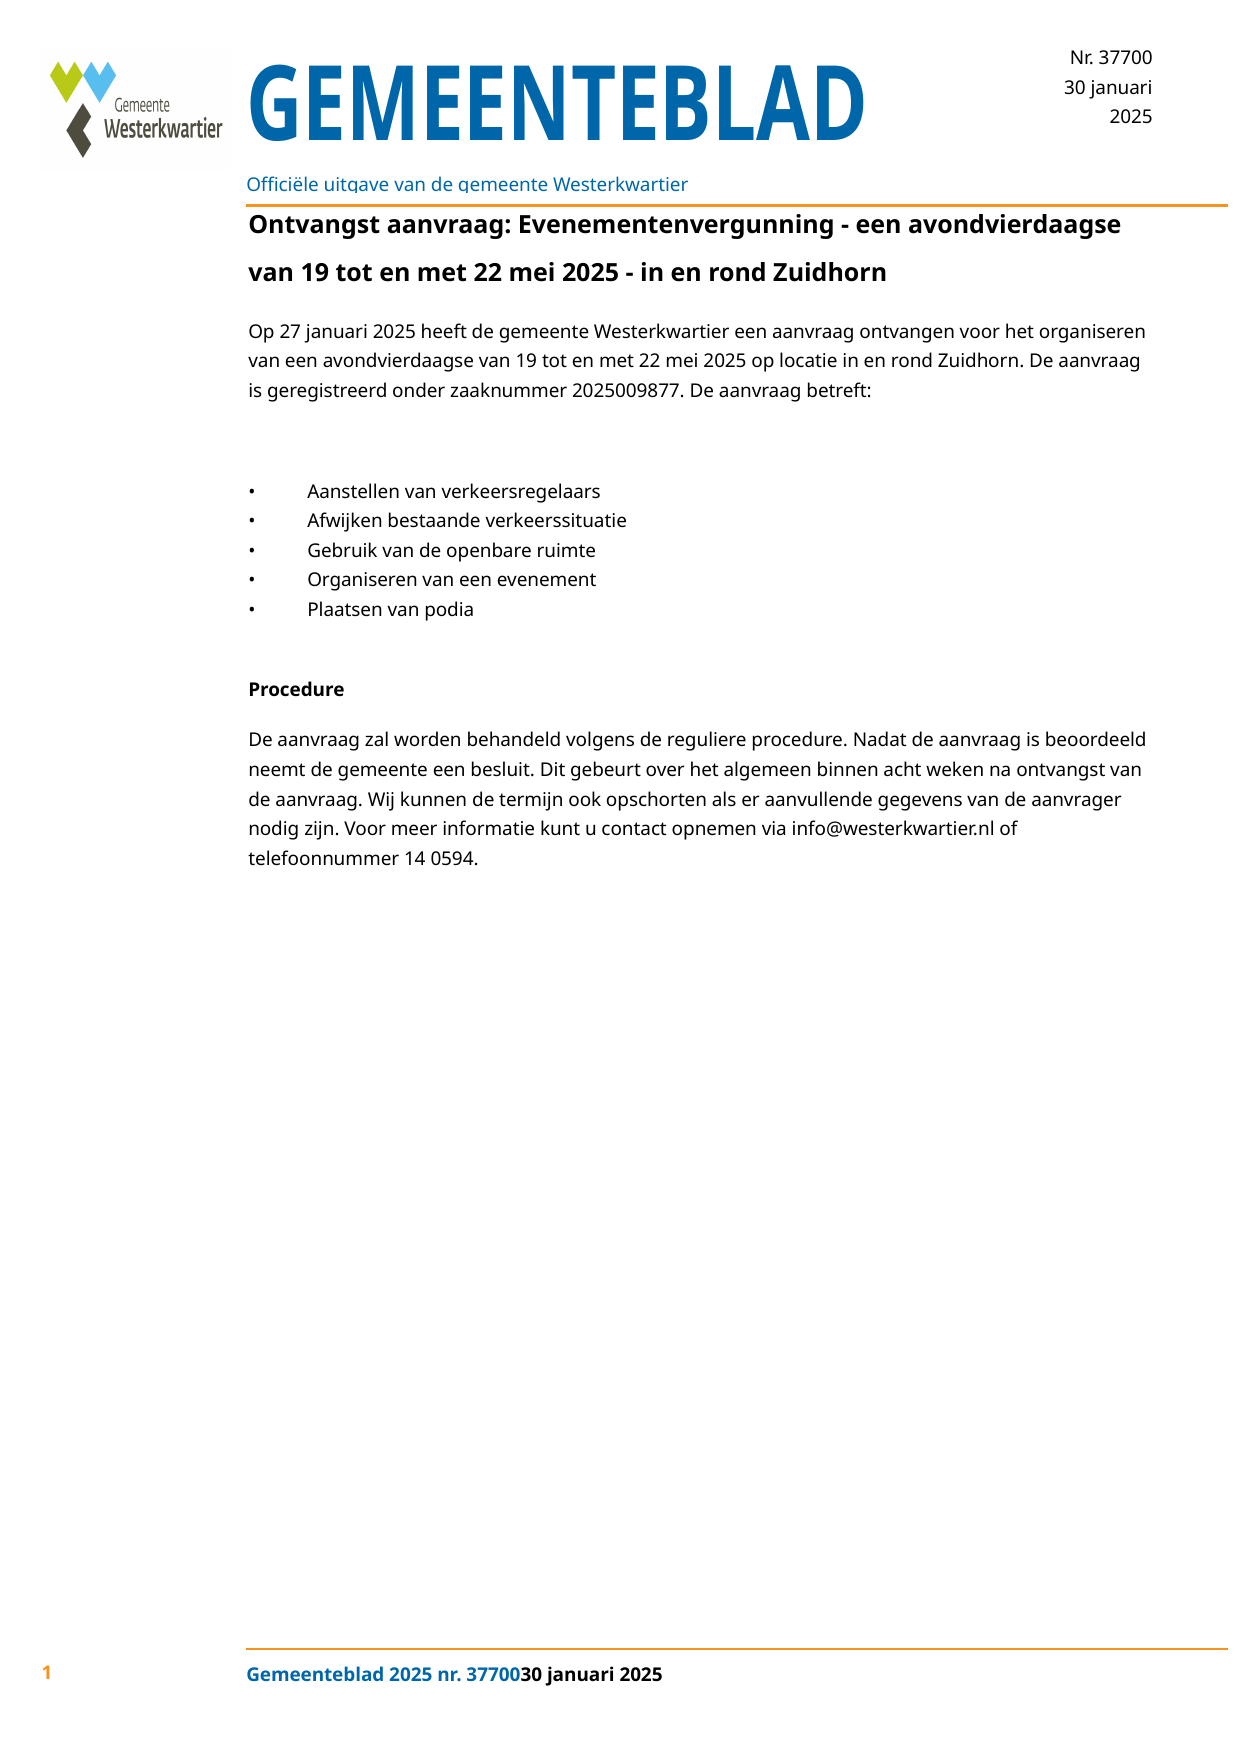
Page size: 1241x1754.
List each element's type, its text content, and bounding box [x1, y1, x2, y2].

text Procedure [248, 676, 1152, 702]
list Afwijken bestaande verkeerssituatie [248, 507, 1152, 533]
text De aanvraag zal worden behandeld volgens de reguliere procedure. Nadat de aanvraag is beoordeeld neemt de gemeente een besluit. Dit gebeurt over het algemeen binnen acht weken na ontvangst van de aanvraag. Wij kunnen de termijn ook opschorten als er aanvullende gegevens van de aanvrager nodig zijn. Voor meer informatie kunt u contact opnemen via info@westerkwartier.nl of telefoonnummer 14 0594. [248, 727, 1152, 871]
list Aanstellen van verkeersregelaars [248, 478, 1152, 504]
text Ontvangst aanvraag: Evenementenvergunning - een avondvierdaagse van 19 tot en met 22 mei 2025 - in en rond Zuidhorn [248, 207, 1152, 288]
text Op 27 januari 2025 heeft de gemeente Westerkwartier een aanvraag ontvangen voor het organiseren van een avondvierdaagse van 19 tot en met 22 mei 2025 op locatie in en rond Zuidhorn. De aanvraag is geregistreerd onder zaaknummer 2025009877. De aanvraag betreft: [248, 318, 1152, 403]
list Gebruik van de openbare ruimte [248, 537, 1152, 563]
list Plaatsen van podia [248, 596, 1152, 622]
picture [41, 47, 231, 172]
list Organiseren van een evenement [248, 567, 1152, 592]
